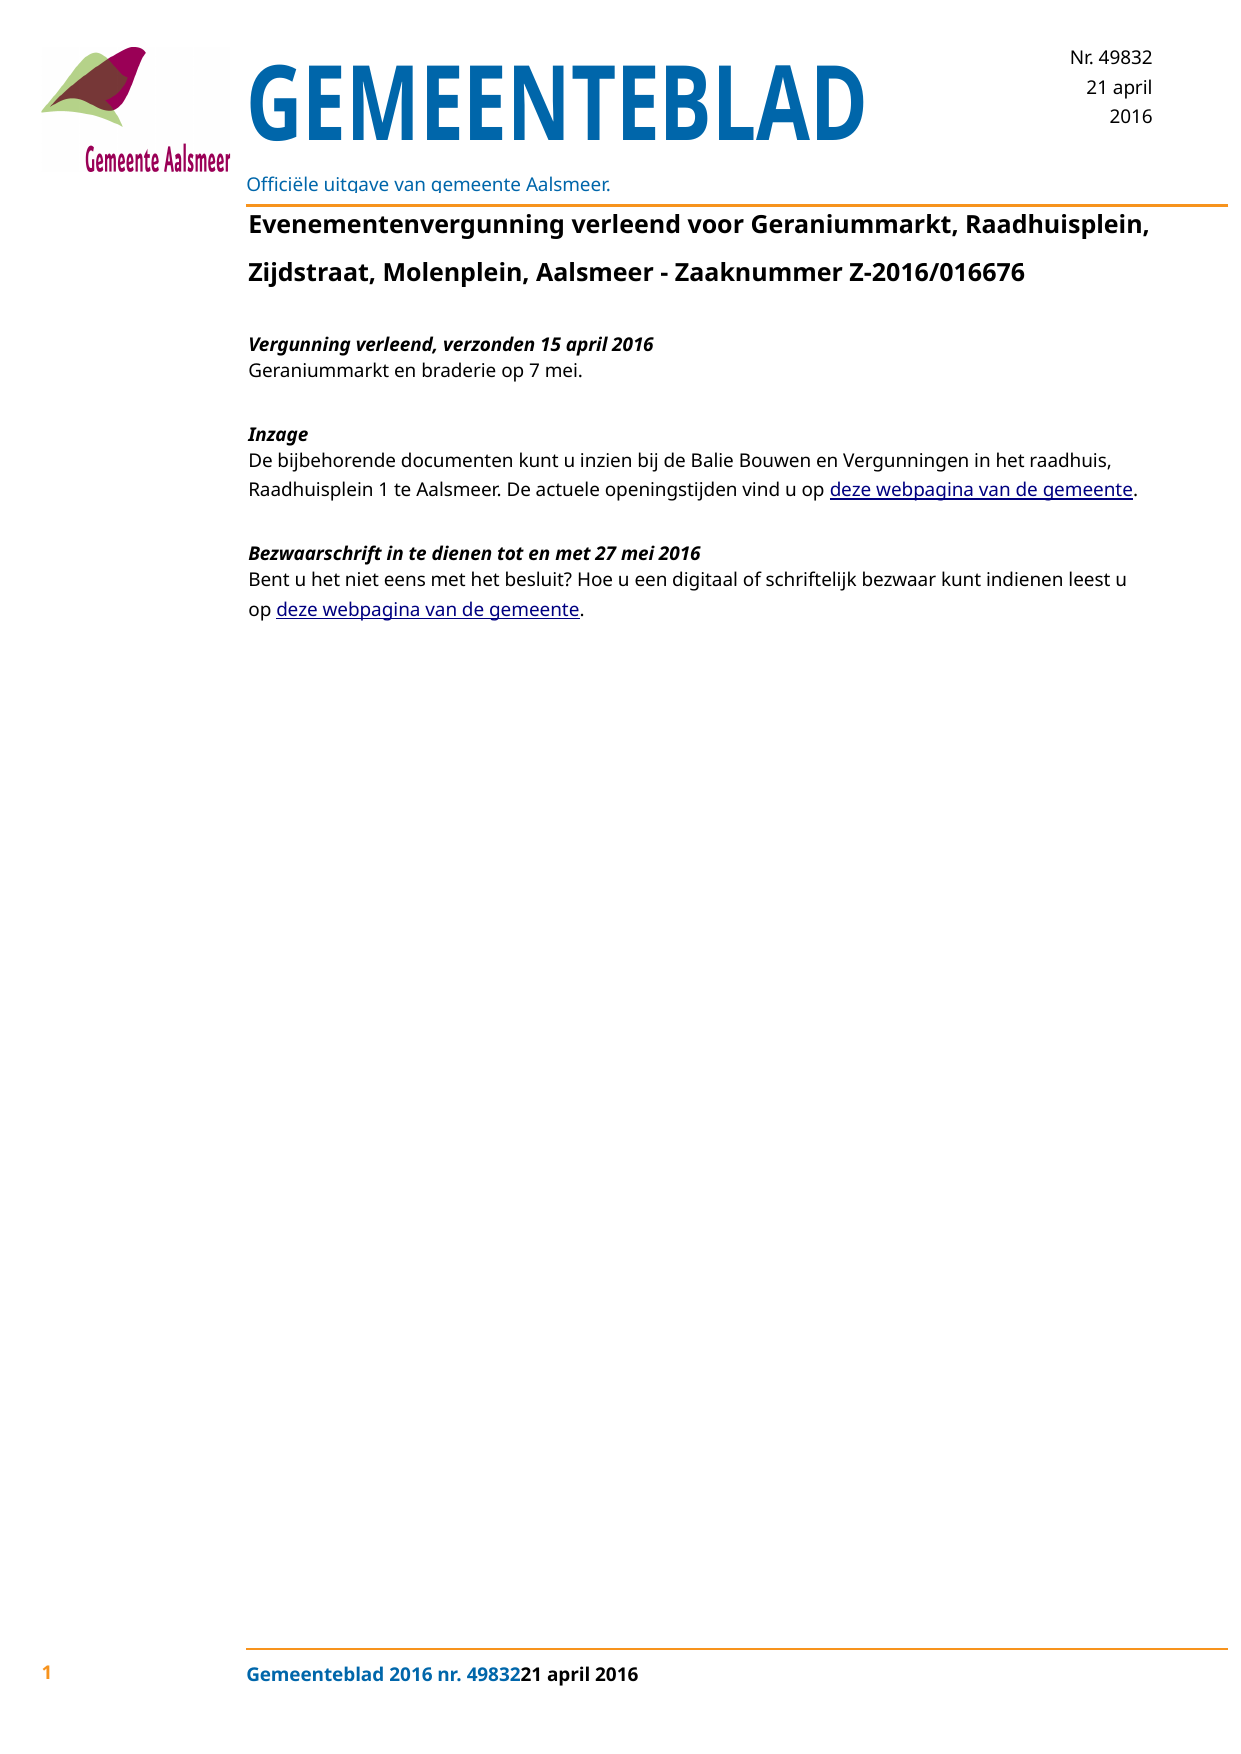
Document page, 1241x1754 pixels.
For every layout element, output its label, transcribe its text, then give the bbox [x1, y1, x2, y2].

text De bijbehorende documenten kunt u inzien bij de Balie Bouwen en Vergunningen in het raadhuis, Raadhuisplein 1 te Aalsmeer. De actuele openingstijden vind u op deze webpagina van de gemeente. [248, 447, 1152, 502]
text Vergunning verleend, verzonden 15 april 2016 [248, 331, 1152, 357]
text Inzage [248, 421, 1152, 447]
text Evenementenvergunning verleend voor Geraniummarkt, Raadhuisplein, Zijdstraat, Molenplein, Aalsmeer - Zaaknummer Z-2016/016676 [248, 207, 1152, 288]
picture [41, 47, 231, 172]
text Bent u het niet eens met het besluit? Hoe u een digitaal of schriftelijk bezwaar kunt indienen leest u op deze webpagina van de gemeente. [248, 566, 1152, 621]
text Geraniummarkt en braderie op 7 mei. [248, 357, 1152, 383]
text Bezwaarschrift in te dienen tot en met 27 mei 2016 [248, 540, 1152, 566]
